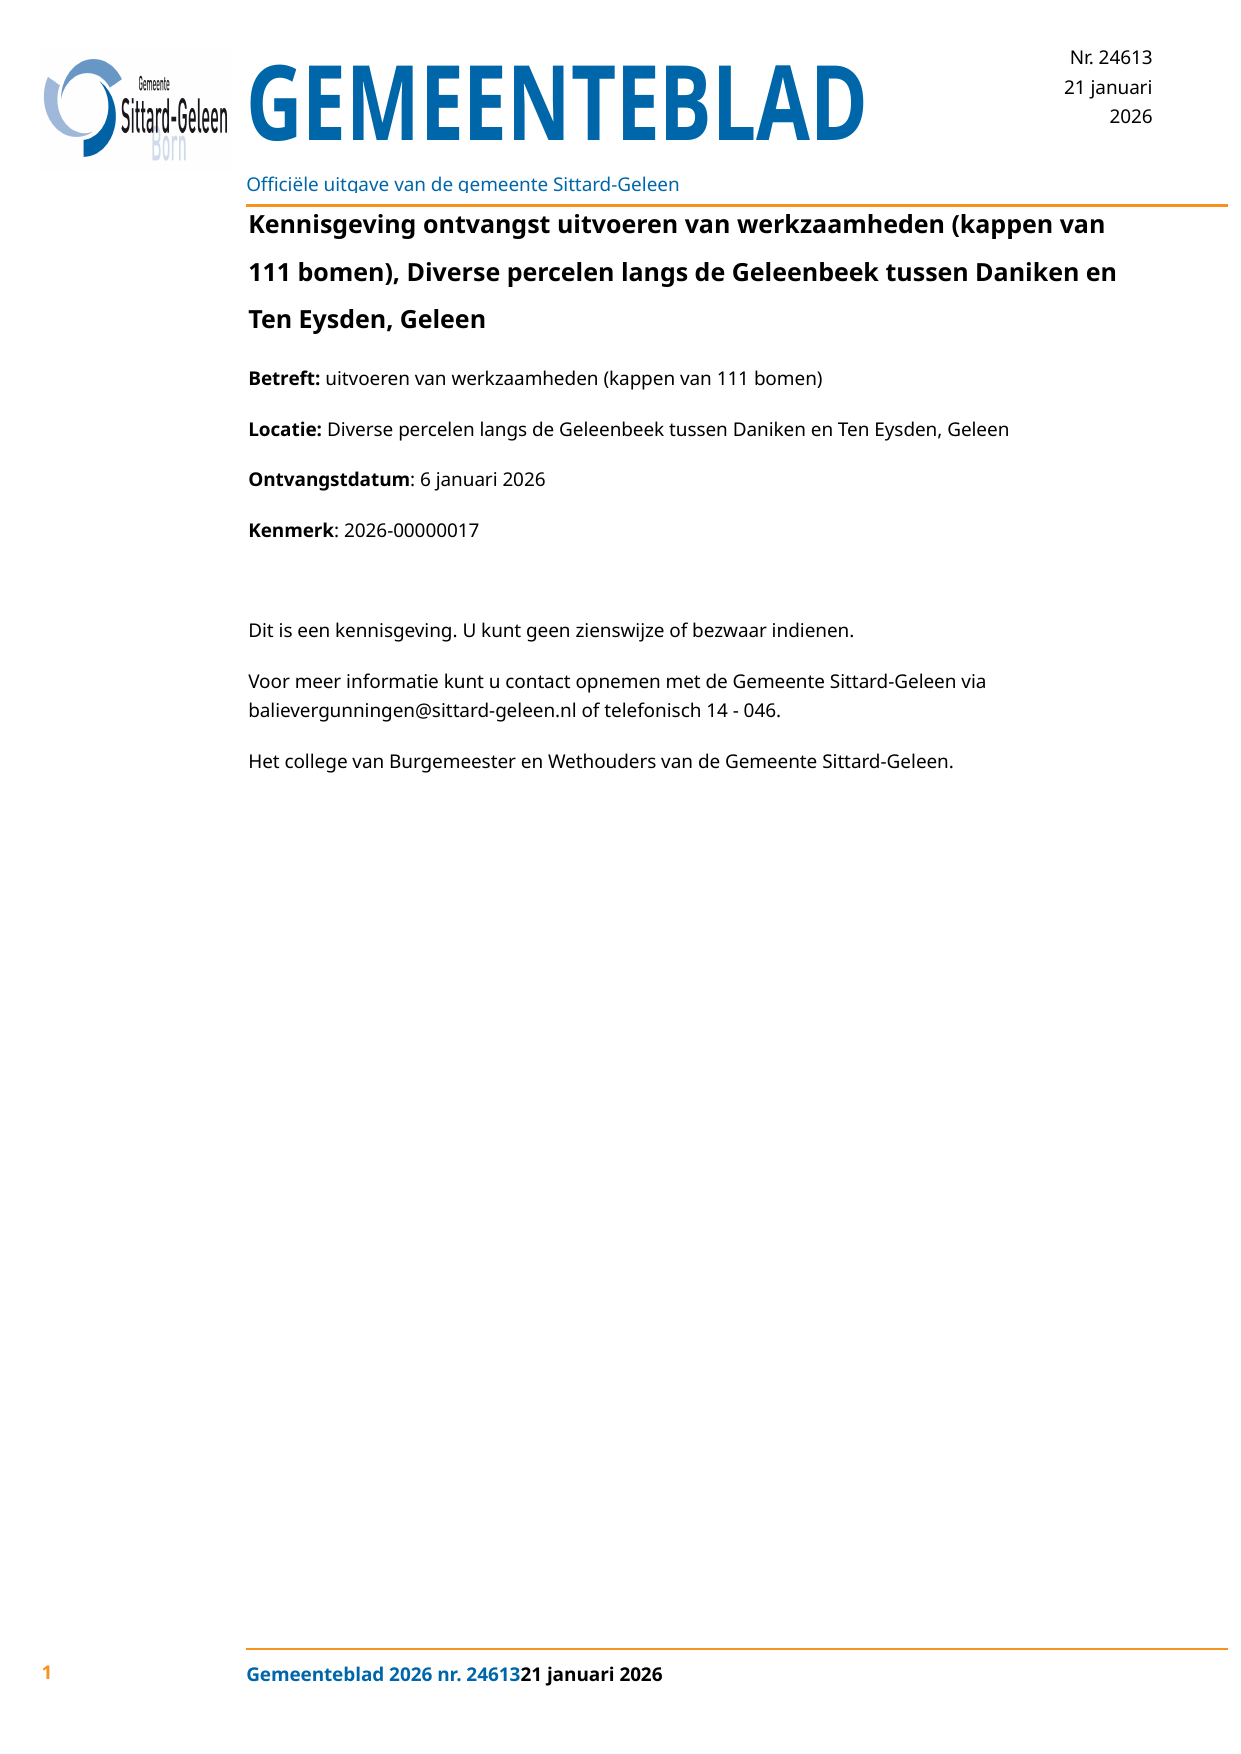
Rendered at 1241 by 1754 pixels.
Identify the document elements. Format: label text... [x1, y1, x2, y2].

text Voor meer informatie kunt u contact opnemen met de Gemeente Sittard-Geleen via balievergunningen@sittard-geleen.nl of telefonisch 14 - 046. [248, 668, 1152, 723]
text Kennisgeving ontvangst uitvoeren van werkzaamheden (kappen van 111 bomen), Diverse percelen langs de Geleenbeek tussen Daniken en Ten Eysden, Geleen [248, 207, 1152, 336]
text Dit is een kennisgeving. U kunt geen zienswijze of bezwaar indienen. [248, 618, 1152, 643]
text Locatie: Diverse percelen langs de Geleenbeek tussen Daniken en Ten Eysden, Geleen [248, 416, 1152, 442]
text Ontvangstdatum: 6 januari 2026 [248, 466, 1152, 492]
text Kenmerk: 2026-00000017 [248, 517, 1152, 542]
picture [41, 47, 231, 172]
text Betreft: uitvoeren van werkzaamheden (kappen van 111 bomen) [248, 366, 1152, 391]
text Het college van Burgemeester en Wethouders van de Gemeente Sittard-Geleen. [248, 748, 1152, 774]
